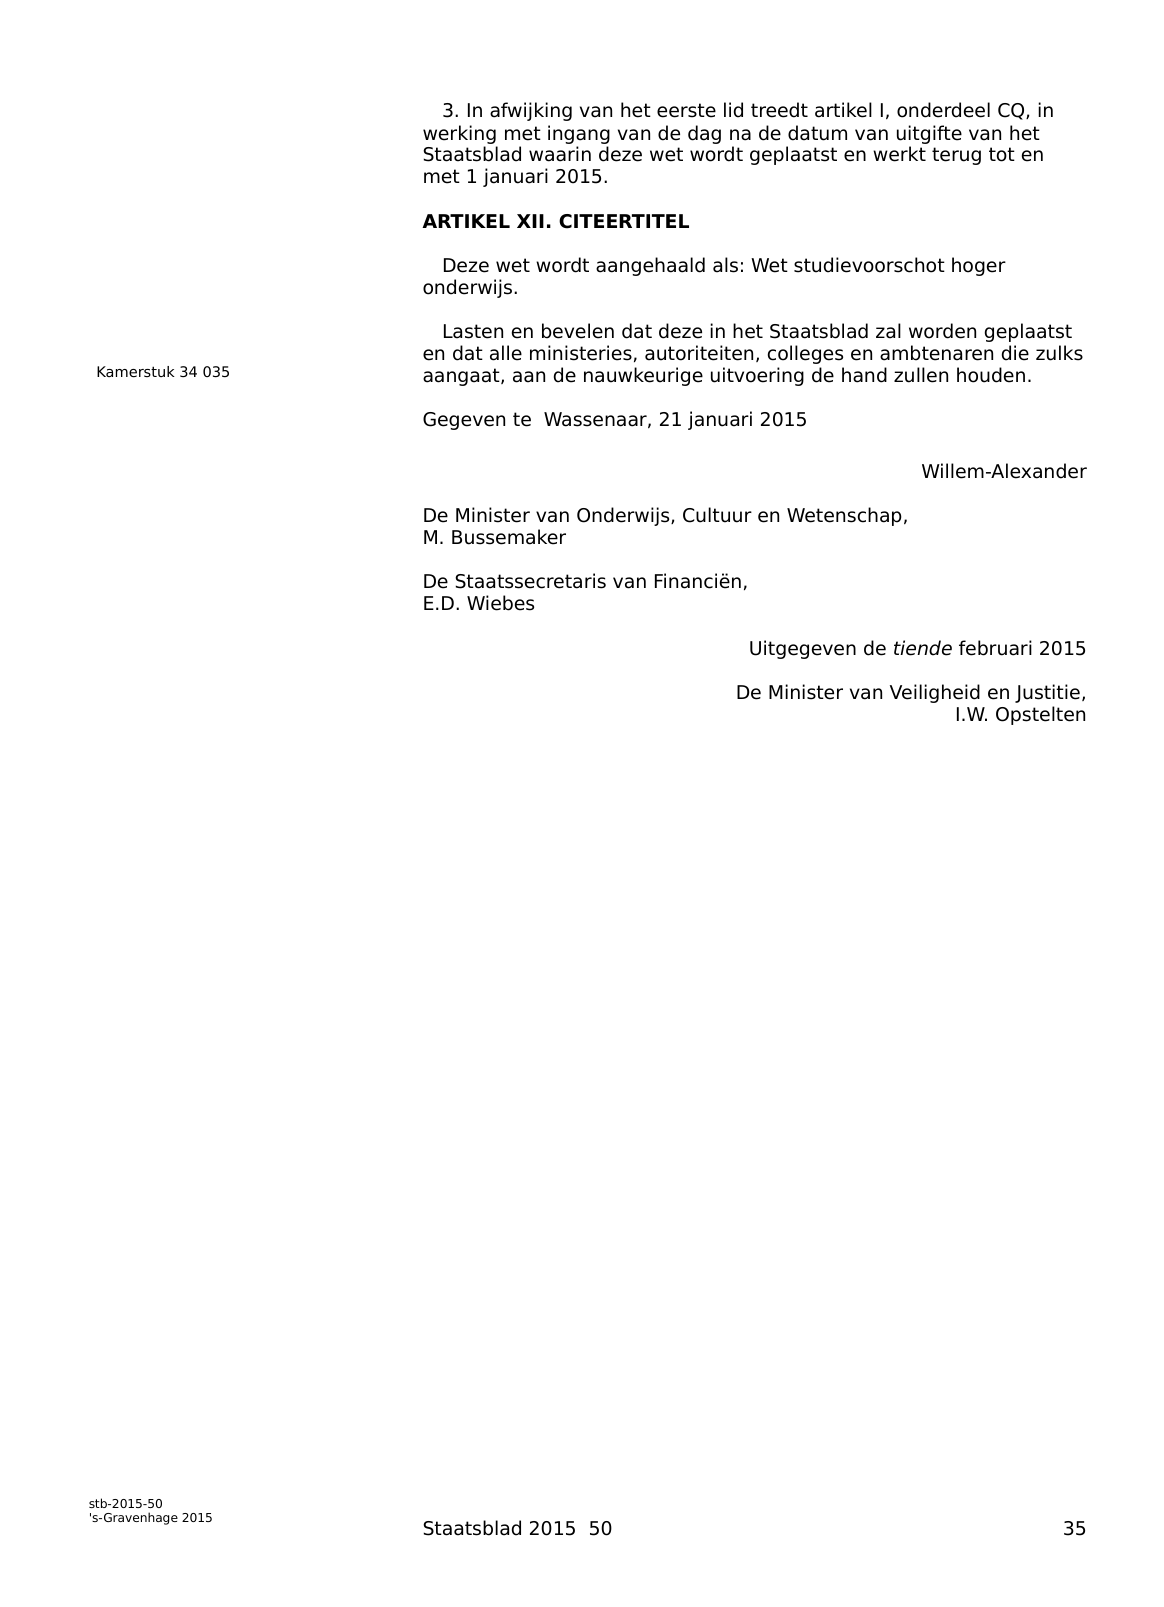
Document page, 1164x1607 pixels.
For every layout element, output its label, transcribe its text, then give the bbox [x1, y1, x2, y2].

text De Minister van Onderwijs, Cultuur en Wetenschap, M. Bussemaker [422, 505, 1087, 549]
text stb-2015-50 [88, 1497, 323, 1511]
text Kamerstuk 34 035 [77, 364, 396, 381]
text De Minister van Veiligheid en Justitie, I.W. Opstelten [422, 682, 1087, 726]
text Uitgegeven de tiende februari 2015 [422, 637, 1087, 659]
subtitle ARTIKEL XII. CITEERTITEL [422, 211, 1087, 232]
text Lasten en bevelen dat deze in het Staatsblad zal worden geplaatst en dat alle ministeries, autoriteiten, colleges en ambtenaren die zulks aangaat, aan de nauwkeurige uitvoering de hand zullen houden. [422, 321, 1087, 387]
text 3. In afwijking van het eerste lid treedt artikel I, onderdeel CQ, in werking met ingang van de dag na de datum van uitgifte van het Staatsblad waarin deze wet wordt geplaatst en werkt terug tot en met 1 januari 2015. [422, 100, 1087, 188]
text Gegeven te Wassenaar, 21 januari 2015 [422, 409, 1087, 431]
text 's-Gravenhage 2015 [88, 1511, 323, 1525]
text Willem-Alexander [422, 461, 1087, 483]
text De Staatssecretaris van Financiën, E.D. Wiebes [422, 571, 1087, 615]
text Deze wet wordt aangehaald als: Wet studievoorschot hoger onderwijs. [422, 255, 1087, 299]
